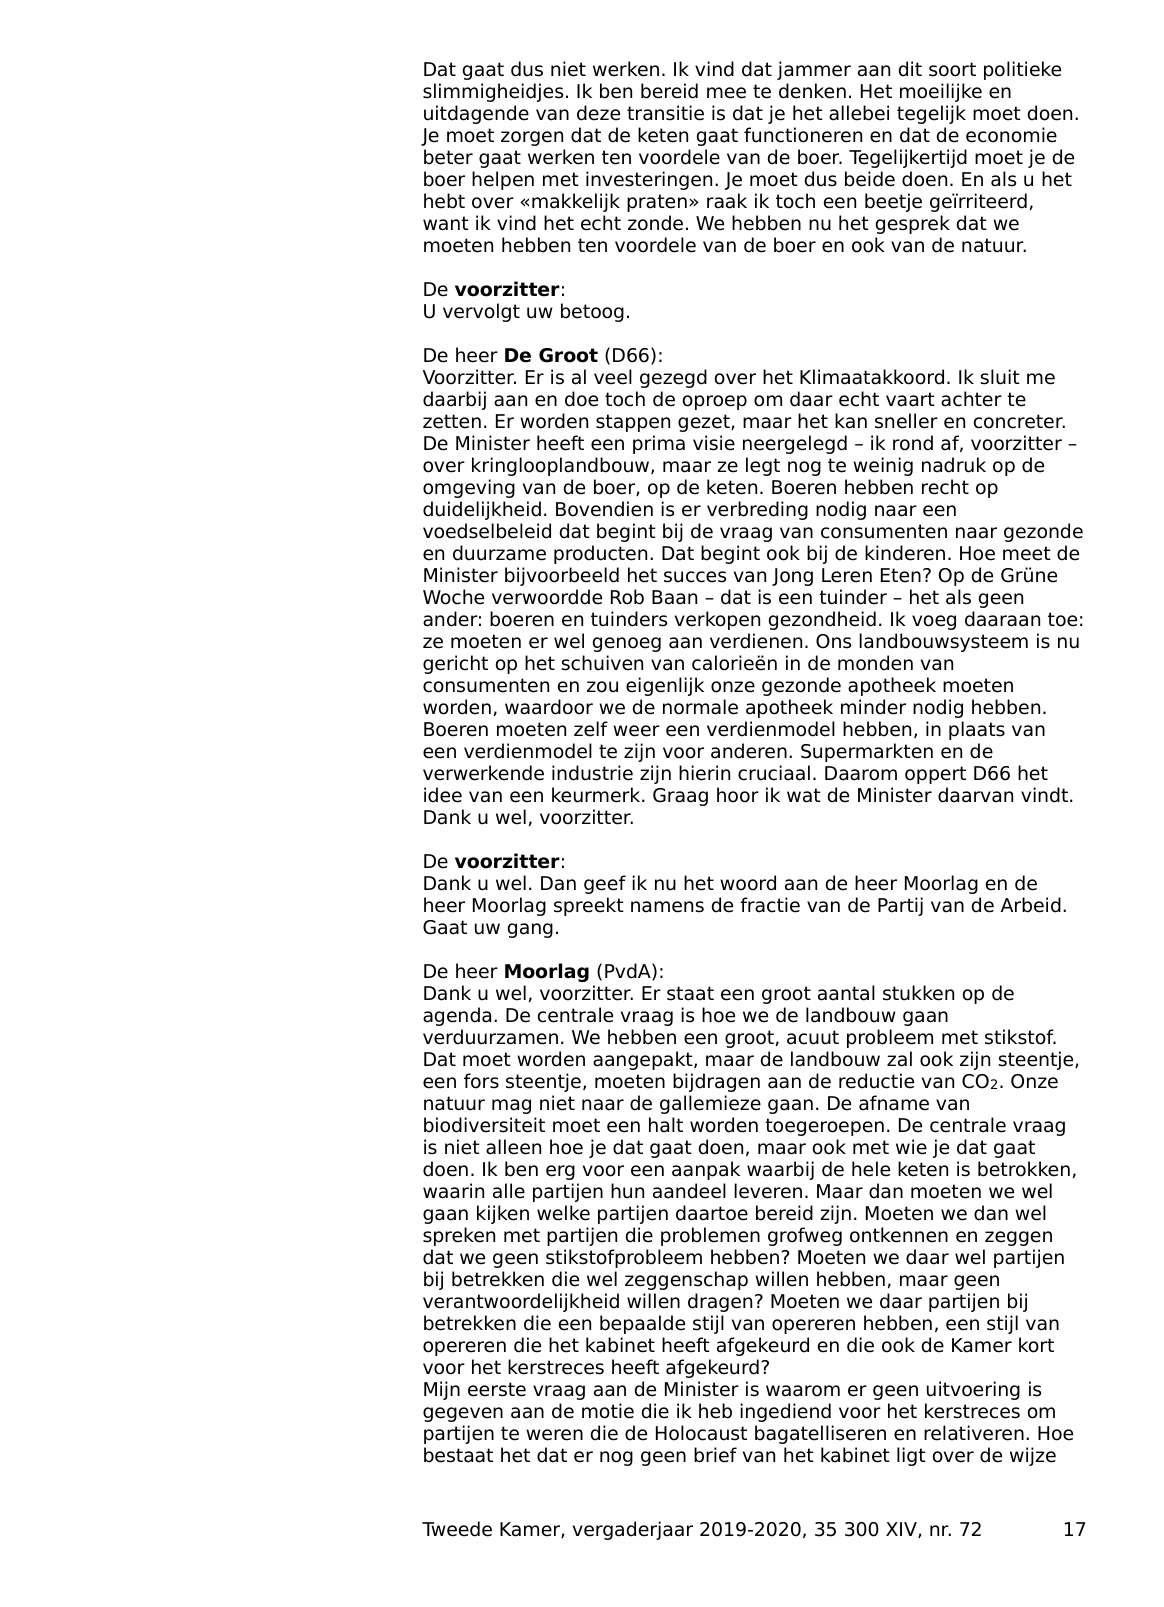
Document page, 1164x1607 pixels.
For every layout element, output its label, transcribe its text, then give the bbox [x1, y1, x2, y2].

text Dank u wel. Dan geef ik nu het woord aan de heer Moorlag en de heer Moorlag spreekt namens de fractie van de Partij van de Arbeid. Gaat uw gang. [422, 873, 1087, 939]
text De heer Moorlag (PvdA): [422, 961, 1087, 983]
text Mijn eerste vraag aan de Minister is waarom er geen uitvoering is gegeven aan de motie die ik heb ingediend voor het kerstreces om partijen te weren die de Holocaust bagatelliseren en relativeren. Hoe bestaat het dat er nog geen brief van het kabinet ligt over de wijze [422, 1379, 1087, 1467]
text De heer De Groot (D66): [422, 345, 1087, 367]
text Dat gaat dus niet werken. Ik vind dat jammer aan dit soort politieke slimmigheidjes. Ik ben bereid mee te denken. Het moeilijke en uitdagende van deze transitie is dat je het allebei tegelijk moet doen. Je moet zorgen dat de keten gaat functioneren en dat de economie beter gaat werken ten voordele van de boer. Tegelijkertijd moet je de boer helpen met investeringen. Je moet dus beide doen. En als u het hebt over «makkelijk praten» raak ik toch een beetje geïrriteerd, want ik vind het echt zonde. We hebben nu het gesprek dat we moeten hebben ten voordele van de boer en ook van de natuur. [422, 59, 1087, 257]
text Voorzitter. Er is al veel gezegd over het Klimaatakkoord. Ik sluit me daarbij aan en doe toch de oproep om daar echt vaart achter te zetten. Er worden stappen gezet, maar het kan sneller en concreter. De Minister heeft een prima visie neergelegd – ik rond af, voorzitter – over kringlooplandbouw, maar ze legt nog te weinig nadruk op de omgeving van de boer, op de keten. Boeren hebben recht op duidelijkheid. Bovendien is er verbreding nodig naar een voedselbeleid dat begint bij de vraag van consumenten naar gezonde en duurzame producten. Dat begint ook bij de kinderen. Hoe meet de Minister bijvoorbeeld het succes van Jong Leren Eten? Op de Grüne Woche verwoordde Rob Baan – dat is een tuinder – het als geen ander: boeren en tuinders verkopen gezondheid. Ik voeg daaraan toe: ze moeten er wel genoeg aan verdienen. Ons landbouwsysteem is nu gericht op het schuiven van calorieën in de monden van consumenten en zou eigenlijk onze gezonde apotheek moeten worden, waardoor we de normale apotheek minder nodig hebben. Boeren moeten zelf weer een verdienmodel hebben, in plaats van een verdienmodel te zijn voor anderen. Supermarkten en de verwerkende industrie zijn hierin cruciaal. Daarom oppert D66 het idee van een keurmerk. Graag hoor ik wat de Minister daarvan vindt. [422, 367, 1087, 807]
text De voorzitter: [422, 851, 1087, 873]
text U vervolgt uw betoog. [422, 301, 1087, 323]
text Dank u wel, voorzitter. Er staat een groot aantal stukken op de agenda. De centrale vraag is hoe we de landbouw gaan verduurzamen. We hebben een groot, acuut probleem met stikstof. Dat moet worden aangepakt, maar de landbouw zal ook zijn steentje, een fors steentje, moeten bijdragen aan de reductie van CO2. Onze natuur mag niet naar de gallemieze gaan. De afname van biodiversiteit moet een halt worden toegeroepen. De centrale vraag is niet alleen hoe je dat gaat doen, maar ook met wie je dat gaat doen. Ik ben erg voor een aanpak waarbij de hele keten is betrokken, waarin alle partijen hun aandeel leveren. Maar dan moeten we wel gaan kijken welke partijen daartoe bereid zijn. Moeten we dan wel spreken met partijen die problemen grofweg ontkennen en zeggen dat we geen stikstofprobleem hebben? Moeten we daar wel partijen bij betrekken die wel zeggenschap willen hebben, maar geen verantwoordelijkheid willen dragen? Moeten we daar partijen bij betrekken die een bepaalde stijl van opereren hebben, een stijl van opereren die het kabinet heeft afgekeurd en die ook de Kamer kort voor het kerstreces heeft afgekeurd? [422, 983, 1087, 1379]
text Dank u wel, voorzitter. [422, 807, 1087, 829]
text De voorzitter: [422, 279, 1087, 301]
